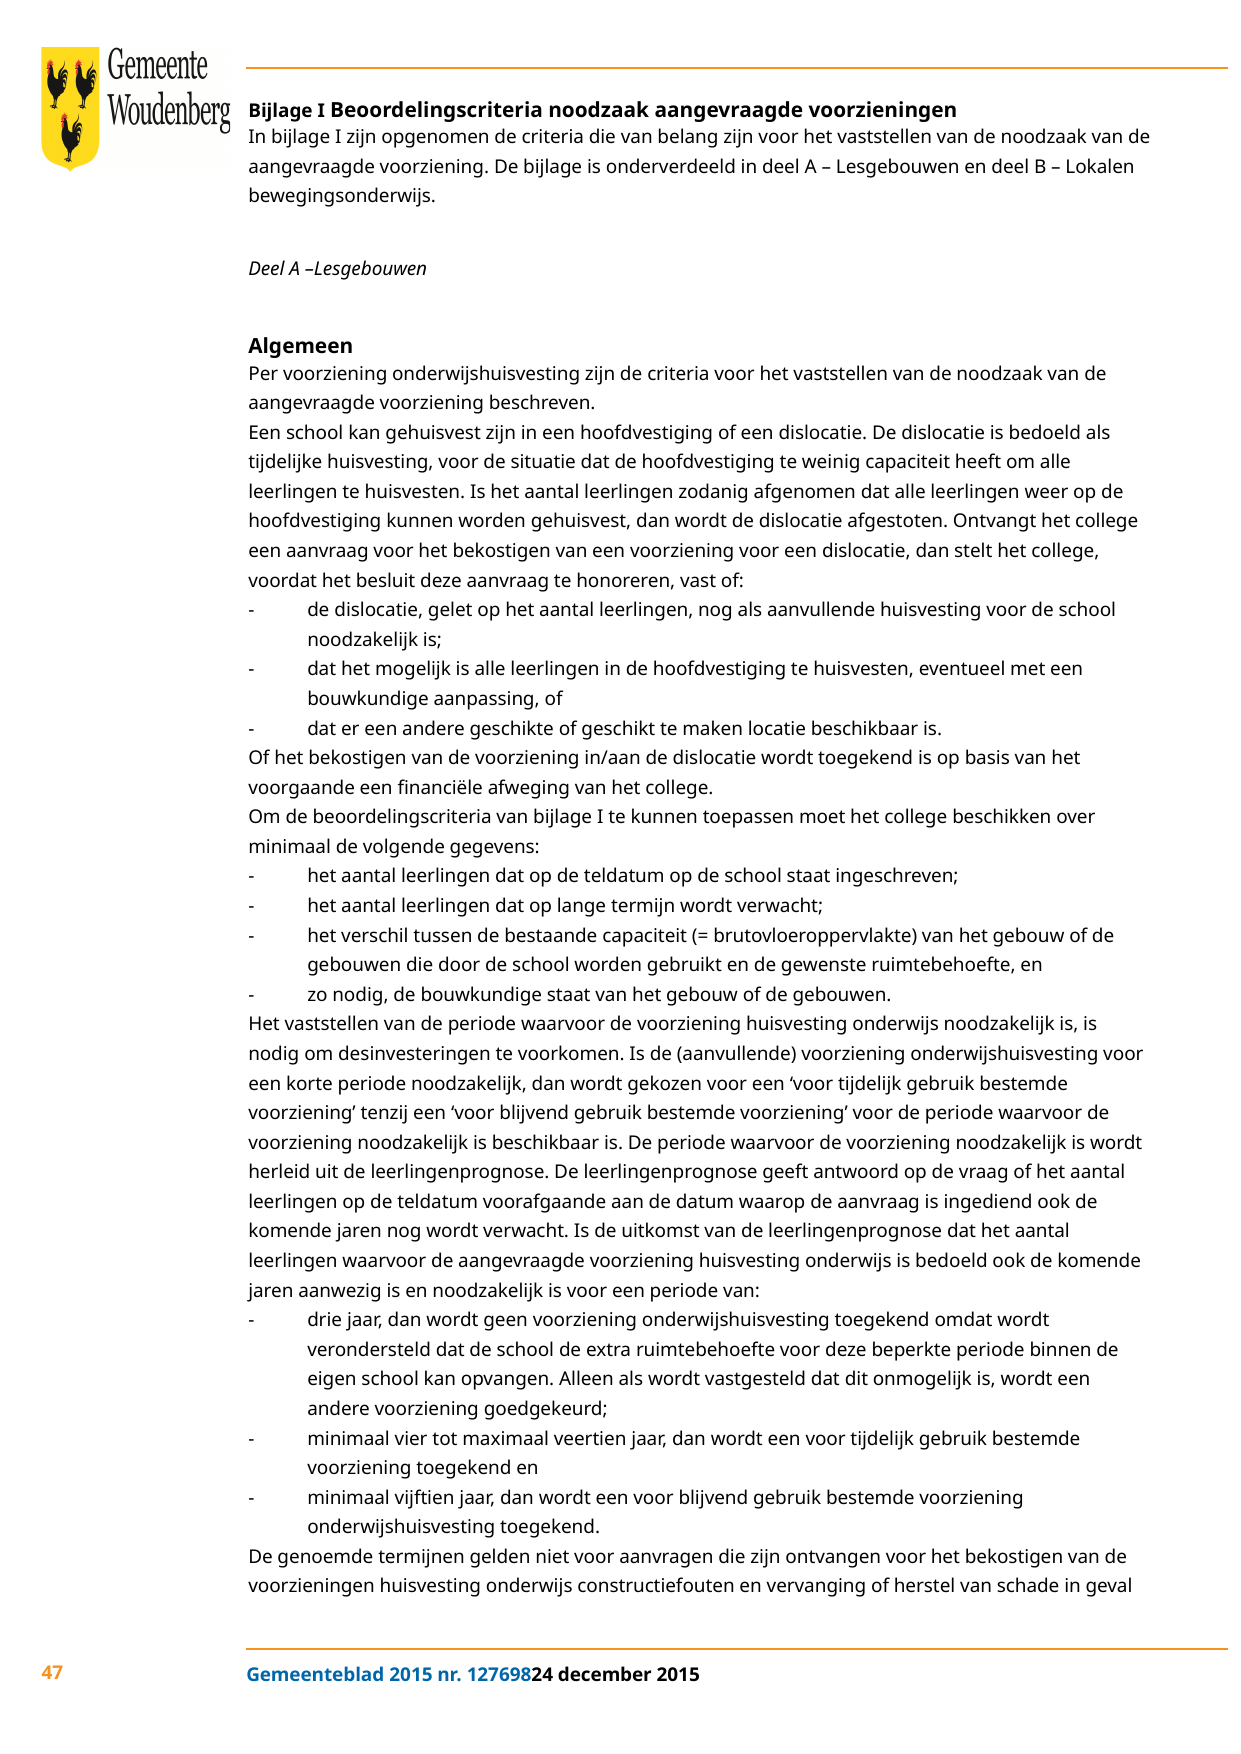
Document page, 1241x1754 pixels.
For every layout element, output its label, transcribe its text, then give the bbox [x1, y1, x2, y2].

text Deel A –Lesgebouwen [248, 255, 1152, 281]
list het verschil tussen de bestaande capaciteit (= brutovloeroppervlakte) van het gebouw of de gebouwen die door de school worden gebruikt en de gewenste ruimtebehoefte, en [248, 922, 1152, 977]
text Een school kan gehuisvest zijn in een hoofdvestiging of een dislocatie. De dislocatie is bedoeld als tijdelijke huisvesting, voor de situatie dat de hoofdvestiging te weinig capaciteit heeft om alle leerlingen te huisvesten. Is het aantal leerlingen zodanig afgenomen dat alle leerlingen weer op de hoofdvestiging kunnen worden gehuisvest, dan wordt de dislocatie afgestoten. Ontvangt het college een aanvraag voor het bekostigen van een voorziening voor een dislocatie, dan stelt het college, voordat het besluit deze aanvraag te honoreren, vast of: [248, 419, 1152, 593]
list dat het mogelijk is alle leerlingen in de hoofdvestiging te huisvesten, eventueel met een bouwkundige aanpassing, of [248, 656, 1152, 711]
text Per voorziening onderwijshuisvesting zijn de criteria voor het vaststellen van de noodzaak van de aangevraagde voorziening beschreven. [248, 360, 1152, 415]
picture [41, 47, 231, 172]
text Bijlage I Beoordelingscriteria noodzaak aangevraagde voorzieningen [248, 95, 1152, 123]
list het aantal leerlingen dat op de teldatum op de school staat ingeschreven; [248, 863, 1152, 888]
list zo nodig, de bouwkundige staat van het gebouw of de gebouwen. [248, 981, 1152, 1007]
list dat er een andere geschikte of geschikt te maken locatie beschikbaar is. [248, 715, 1152, 741]
text Algemeen [248, 331, 1152, 360]
text Het vaststellen van de periode waarvoor de voorziening huisvesting onderwijs noodzakelijk is, is nodig om desinvesteringen te voorkomen. Is de (aanvullende) voorziening onderwijshuisvesting voor een korte periode noodzakelijk, dan wordt gekozen voor een ‘voor tijdelijk gebruik bestemde voorziening’ tenzij een ‘voor blijvend gebruik bestemde voorziening’ voor de periode waarvoor de voorziening noodzakelijk is beschikbaar is. De periode waarvoor de voorziening noodzakelijk is wordt herleid uit de leerlingenprognose. De leerlingenprognose geeft antwoord op de vraag of het aantal leerlingen op de teldatum voorafgaande aan de datum waarop de aanvraag is ingediend ook de komende jaren nog wordt verwacht. Is de uitkomst van de leerlingenprognose dat het aantal leerlingen waarvoor de aangevraagde voorziening huisvesting onderwijs is bedoeld ook de komende jaren aanwezig is en noodzakelijk is voor een periode van: [248, 1011, 1152, 1303]
list de dislocatie, gelet op het aantal leerlingen, nog als aanvullende huisvesting voor de school noodzakelijk is; [248, 596, 1152, 652]
list het aantal leerlingen dat op lange termijn wordt verwacht; [248, 892, 1152, 918]
text Of het bekostigen van de voorziening in/aan de dislocatie wordt toegekend is op basis van het voorgaande een financiële afweging van het college. [248, 744, 1152, 800]
list minimaal vier tot maximaal veertien jaar, dan wordt een voor tijdelijk gebruik bestemde voorziening toegekend en [248, 1425, 1152, 1480]
list drie jaar, dan wordt geen voorziening onderwijshuisvesting toegekend omdat wordt verondersteld dat de school de extra ruimtebehoefte voor deze beperkte periode binnen de eigen school kan opvangen. Alleen als wordt vastgesteld dat dit onmogelijk is, wordt een andere voorziening goedgekeurd; [248, 1306, 1152, 1421]
text In bijlage I zijn opgenomen de criteria die van belang zijn voor het vaststellen van de noodzaak van de aangevraagde voorziening. De bijlage is onderverdeeld in deel A – Lesgebouwen en deel B – Lokalen bewegingsonderwijs. [248, 123, 1152, 208]
text De genoemde termijnen gelden niet voor aanvragen die zijn ontvangen voor het bekostigen van de voorzieningen huisvesting onderwijs constructiefouten en vervanging of herstel van schade in geval [248, 1543, 1152, 1598]
list minimaal vijftien jaar, dan wordt een voor blijvend gebruik bestemde voorziening onderwijshuisvesting toegekend. [248, 1484, 1152, 1539]
text Om de beoordelingscriteria van bijlage I te kunnen toepassen moet het college beschikken over minimaal de volgende gegevens: [248, 803, 1152, 859]
